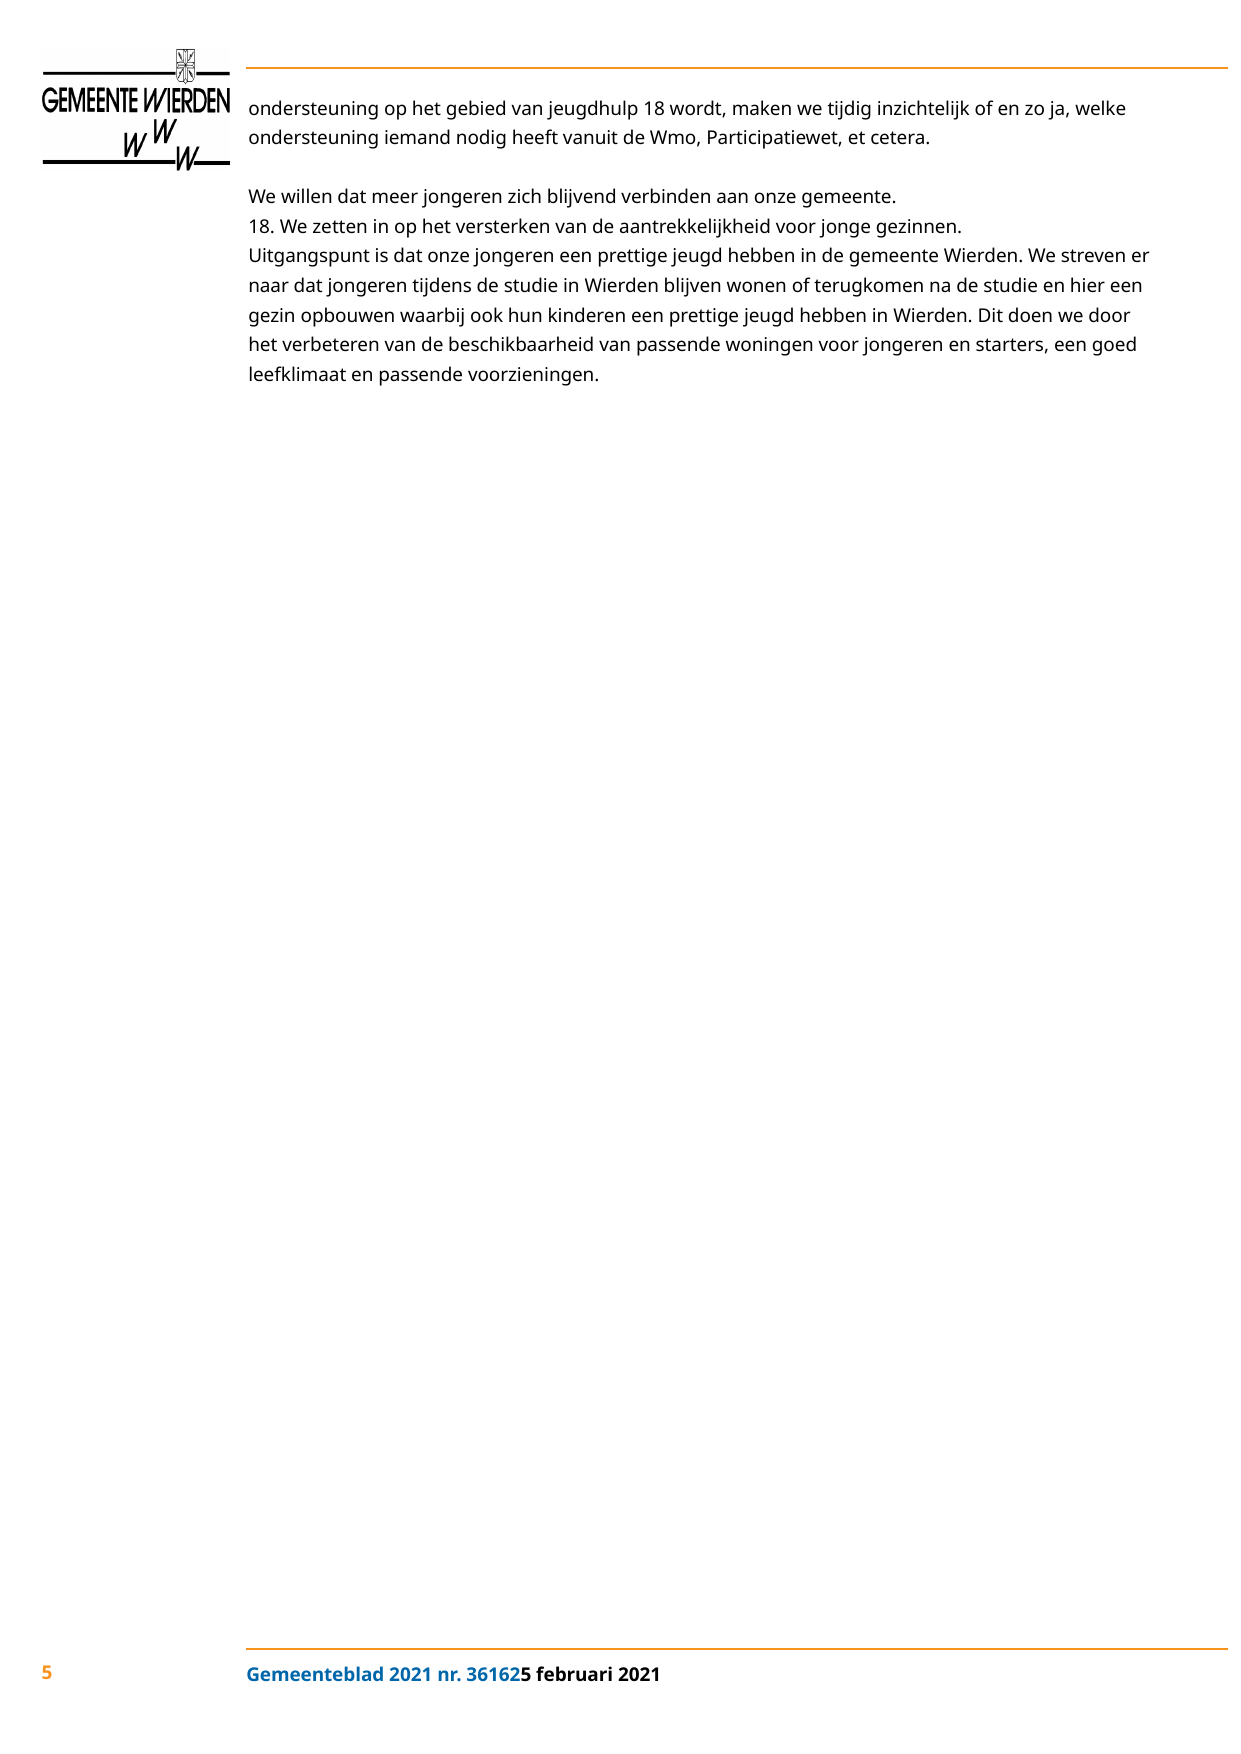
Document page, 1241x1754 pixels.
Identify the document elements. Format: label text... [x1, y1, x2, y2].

text ondersteuning op het gebied van jeugdhulp 18 wordt, maken we tijdig inzichtelijk of en zo ja, welke ondersteuning iemand nodig heeft vanuit de Wmo, Participatiewet, et cetera. [248, 95, 1152, 150]
picture [41, 47, 231, 172]
text We willen dat meer jongeren zich blijvend verbinden aan onze gemeente. [248, 183, 1152, 209]
text Uitgangspunt is dat onze jongeren een prettige jeugd hebben in de gemeente Wierden. We streven er naar dat jongeren tijdens de studie in Wierden blijven wonen of terugkomen na de studie en hier een gezin opbouwen waarbij ook hun kinderen een prettige jeugd hebben in Wierden. Dit doen we door het verbeteren van de beschikbaarheid van passende woningen voor jongeren en starters, een goed leefklimaat en passende voorzieningen. [248, 243, 1152, 387]
text 18. We zetten in op het versterken van de aantrekkelijkheid voor jonge gezinnen. [248, 213, 1152, 239]
